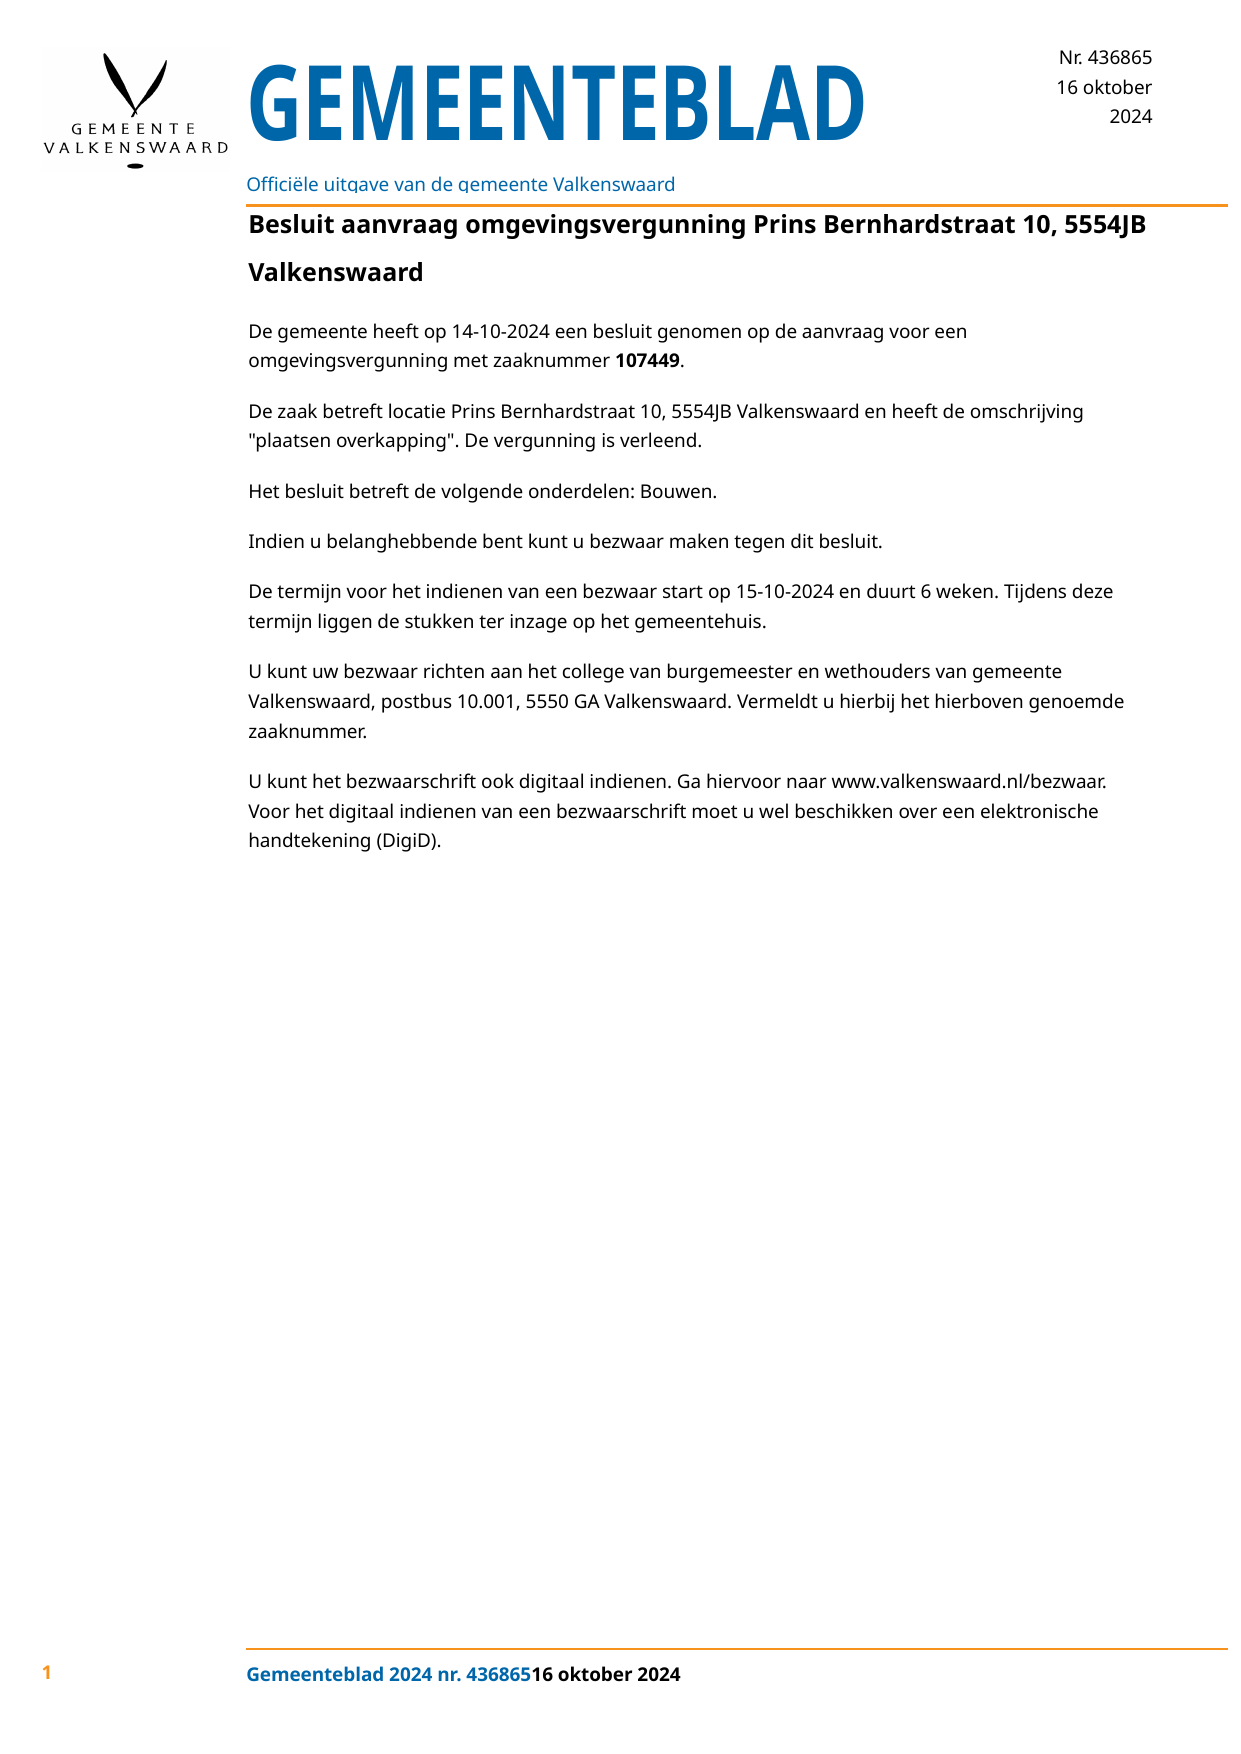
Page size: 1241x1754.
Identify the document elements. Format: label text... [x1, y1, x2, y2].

picture [41, 47, 231, 172]
text Het besluit betreft de volgende onderdelen: Bouwen. [248, 478, 1152, 504]
text De termijn voor het indienen van een bezwaar start op 15-10-2024 en duurt 6 weken. Tijdens deze termijn liggen de stukken ter inzage op het gemeentehuis. [248, 579, 1152, 634]
text De gemeente heeft op 14-10-2024 een besluit genomen op de aanvraag voor een omgevingsvergunning met zaaknummer 107449. [248, 318, 1152, 373]
text De zaak betreft locatie Prins Bernhardstraat 10, 5554JB Valkenswaard en heeft de omschrijving "plaatsen overkapping". De vergunning is verleend. [248, 398, 1152, 453]
text Indien u belanghebbende bent kunt u bezwaar maken tegen dit besluit. [248, 528, 1152, 554]
text U kunt het bezwaarschrift ook digitaal indienen. Ga hiervoor naar www.valkenswaard.nl/bezwaar. Voor het digitaal indienen van een bezwaarschrift moet u wel beschikken over een elektronische handtekening (DigiD). [248, 768, 1152, 853]
text Besluit aanvraag omgevingsvergunning Prins Bernhardstraat 10, 5554JB Valkenswaard [248, 207, 1152, 288]
text U kunt uw bezwaar richten aan het college van burgemeester en wethouders van gemeente Valkenswaard, postbus 10.001, 5550 GA Valkenswaard. Vermeldt u hierbij het hierboven genoemde zaaknummer. [248, 659, 1152, 744]
